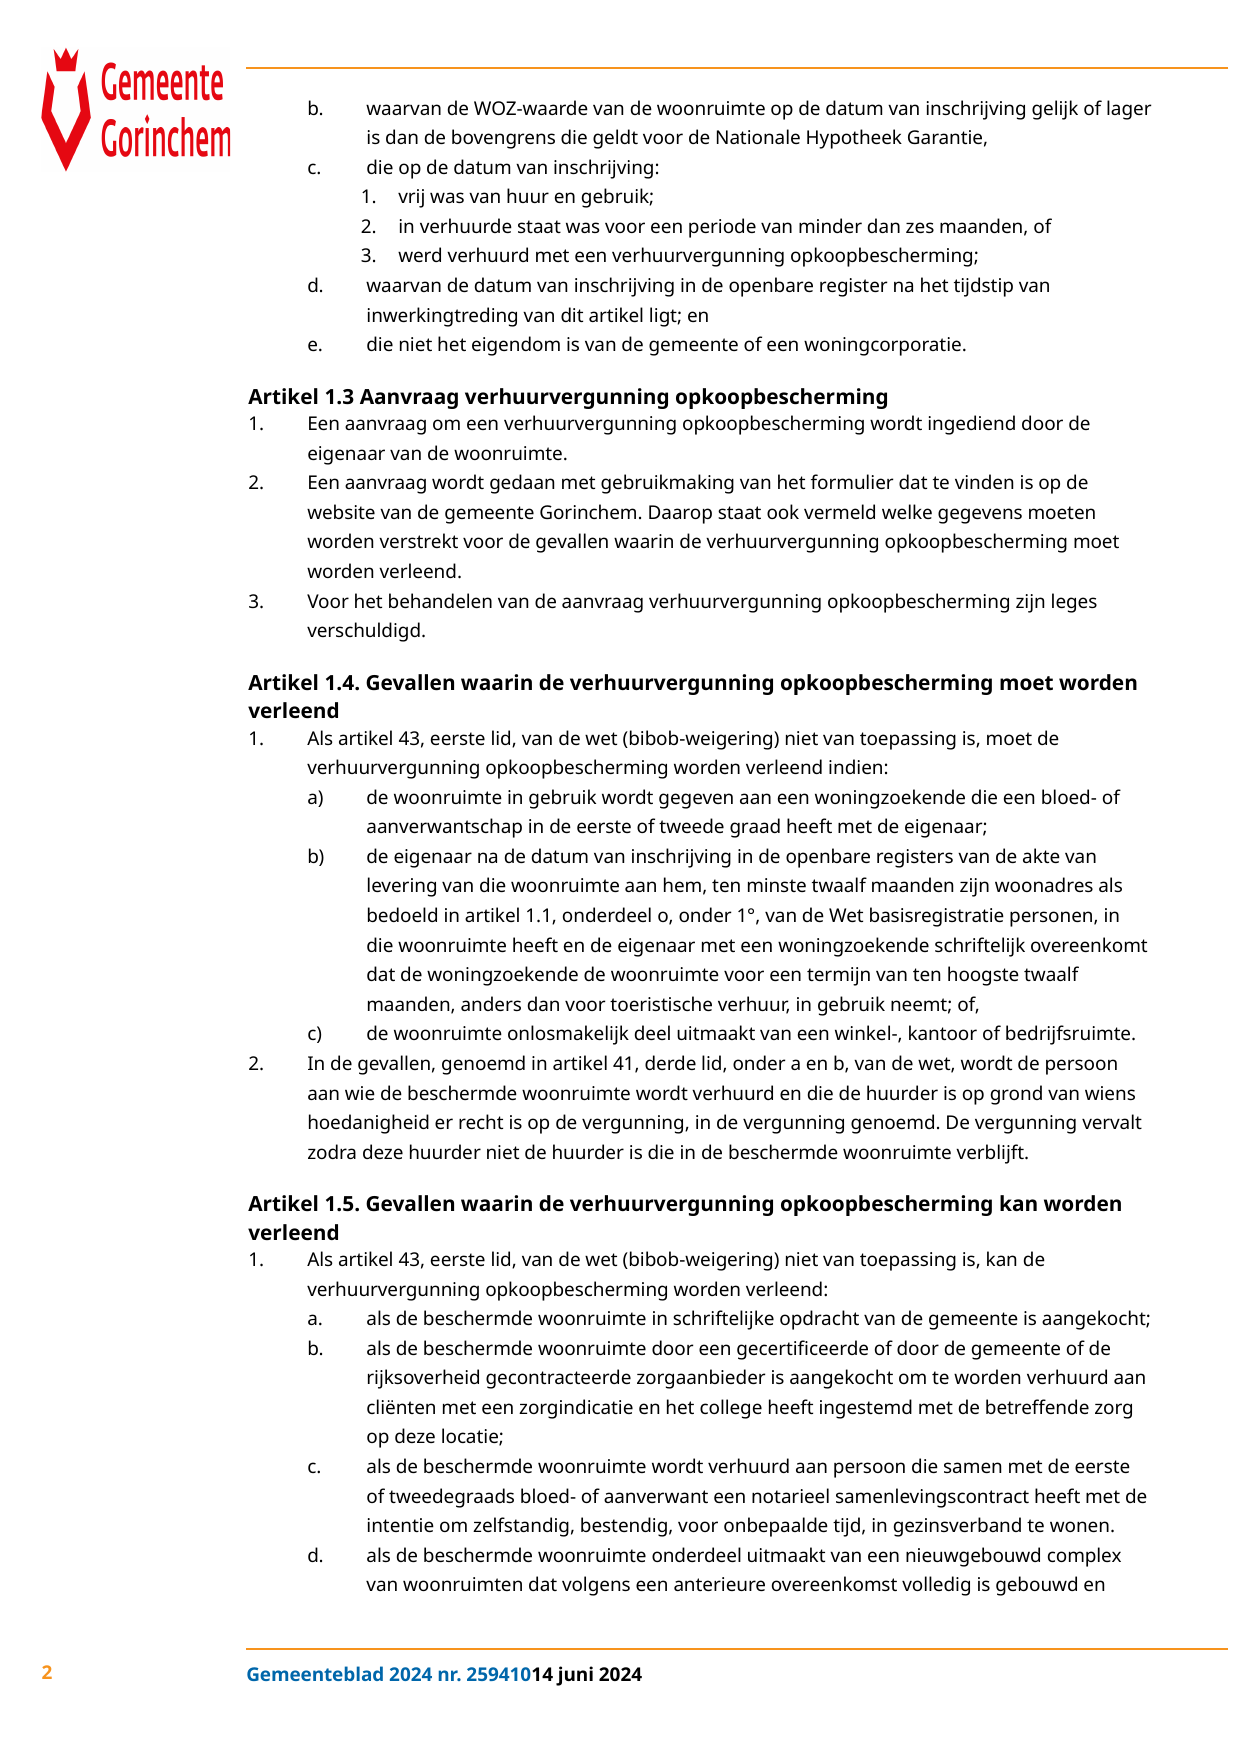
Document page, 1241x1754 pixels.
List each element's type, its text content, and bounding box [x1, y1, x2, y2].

list als de beschermde woonruimte onderdeel uitmaakt van een nieuwgebouwd complex van woonruimten dat volgens een anterieure overeenkomst volledig is gebouwd en [307, 1542, 1152, 1597]
list In de gevallen, genoemd in artikel 41, derde lid, onder a en b, van de wet, wordt de persoon aan wie de beschermde woonruimte wordt verhuurd en die de huurder is op grond van wiens hoedanigheid er recht is op de vergunning, in de vergunning genoemd. De vergunning vervalt zodra deze huurder niet de huurder is die in de beschermde woonruimte verblijft. [248, 1050, 1152, 1164]
text Artikel 1.5. Gevallen waarin de verhuurvergunning opkoopbescherming kan worden verleend [248, 1189, 1152, 1246]
text Artikel 1.3 Aanvraag verhuurvergunning opkoopbescherming [248, 382, 1152, 410]
list waarvan de datum van inschrijving in de openbare register na het tijdstip van inwerkingtreding van dit artikel ligt; en [307, 272, 1152, 328]
list Als artikel 43, eerste lid, van de wet (bibob-weigering) niet van toepassing is, moet de verhuurvergunning opkoopbescherming worden verleend indien: [248, 725, 1152, 780]
text Artikel 1.4. Gevallen waarin de verhuurvergunning opkoopbescherming moet worden verleend [248, 668, 1152, 725]
picture [41, 47, 231, 172]
list de eigenaar na de datum van inschrijving in de openbare registers van de akte van levering van die woonruimte aan hem, ten minste twaalf maanden zijn woonadres als bedoeld in artikel 1.1, onderdeel o, onder 1°, van de Wet basisregistratie personen, in die woonruimte heeft en de eigenaar met een woningzoekende schriftelijk overeenkomt dat de woningzoekende de woonruimte voor een termijn van ten hoogste twaalf maanden, anders dan voor toeristische verhuur, in gebruik neemt; of, [307, 843, 1152, 1017]
list die op de datum van inschrijving: [307, 154, 1152, 180]
list als de beschermde woonruimte door een gecertificeerde of door de gemeente of de rijksoverheid gecontracteerde zorgaanbieder is aangekocht om te worden verhuurd aan cliënten met een zorgindicatie en het college heeft ingestemd met de betreffende zorg op deze locatie; [307, 1335, 1152, 1449]
list de woonruimte onlosmakelijk deel uitmaakt van een winkel-, kantoor of bedrijfsruimte. [307, 1021, 1152, 1046]
list de woonruimte in gebruik wordt gegeven aan een woningzoekende die een bloed- of aanverwantschap in de eerste of tweede graad heeft met de eigenaar; [307, 784, 1152, 839]
list Een aanvraag wordt gedaan met gebruikmaking van het formulier dat te vinden is op de website van de gemeente Gorinchem. Daarop staat ook vermeld welke gegevens moeten worden verstrekt voor de gevallen waarin de verhuurvergunning opkoopbescherming moet worden verleend. [248, 469, 1152, 584]
list als de beschermde woonruimte wordt verhuurd aan persoon die samen met de eerste of tweedegraads bloed- of aanverwant een notarieel samenlevingscontract heeft met de intentie om zelfstandig, bestendig, voor onbepaalde tijd, in gezinsverband te wonen. [307, 1453, 1152, 1538]
list als de beschermde woonruimte in schriftelijke opdracht van de gemeente is aangekocht; [307, 1305, 1152, 1331]
list werd verhuurd met een verhuurvergunning opkoopbescherming; [361, 243, 1152, 268]
list waarvan de WOZ-waarde van de woonruimte op de datum van inschrijving gelijk of lager is dan de bovengrens die geldt voor de Nationale Hypotheek Garantie, [307, 95, 1152, 150]
list die niet het eigendom is van de gemeente of een woningcorporatie. [307, 331, 1152, 357]
list Als artikel 43, eerste lid, van de wet (bibob-weigering) niet van toepassing is, kan de verhuurvergunning opkoopbescherming worden verleend: [248, 1246, 1152, 1301]
list Voor het behandelen van de aanvraag verhuurvergunning opkoopbescherming zijn leges verschuldigd. [248, 588, 1152, 643]
list vrij was van huur en gebruik; [361, 183, 1152, 209]
list Een aanvraag om een verhuurvergunning opkoopbescherming wordt ingediend door de eigenaar van de woonruimte. [248, 410, 1152, 466]
list in verhuurde staat was voor een periode van minder dan zes maanden, of [361, 213, 1152, 239]
